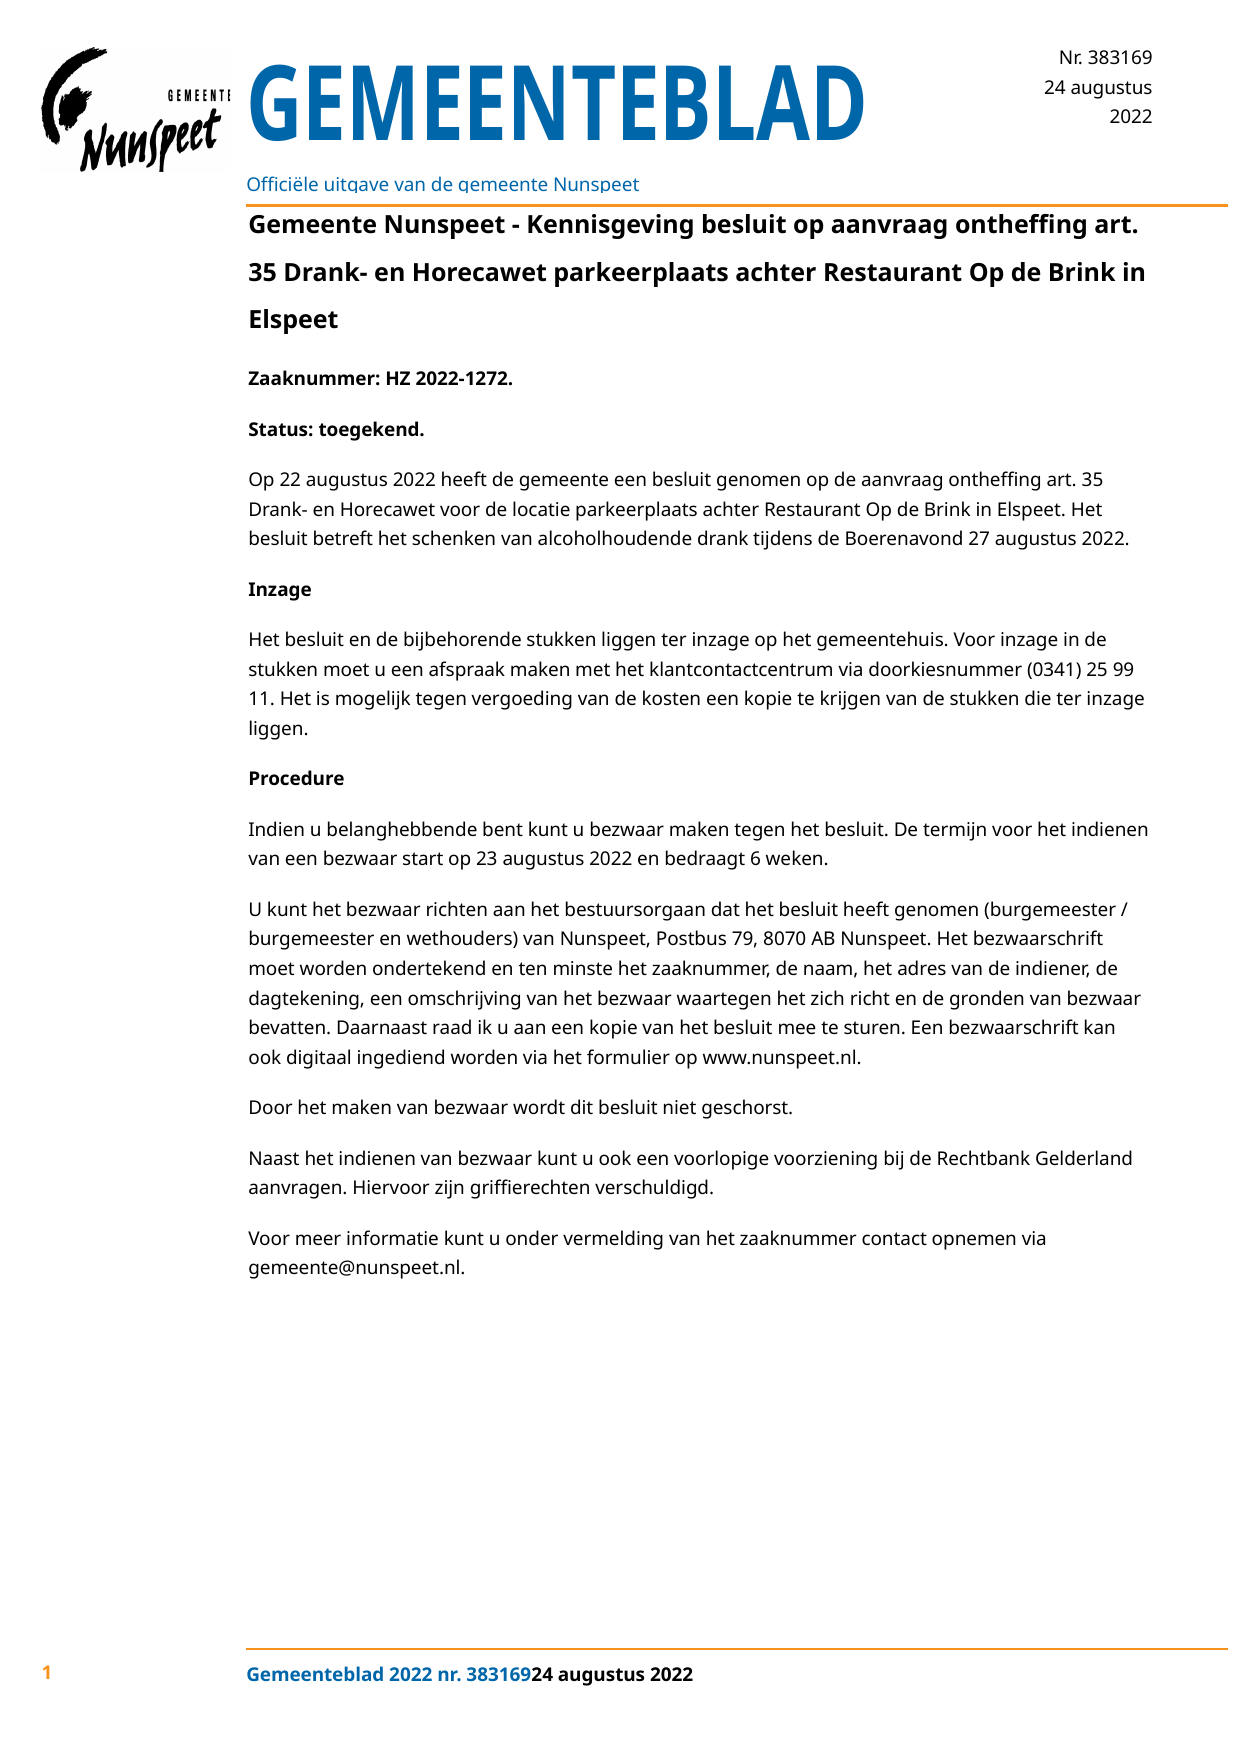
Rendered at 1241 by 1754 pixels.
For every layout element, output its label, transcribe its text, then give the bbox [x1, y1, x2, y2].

text Inzage [248, 576, 1152, 602]
text Gemeente Nunspeet - Kennisgeving besluit op aanvraag ontheffing art. 35 Drank- en Horecawet parkeerplaats achter Restaurant Op de Brink in Elspeet [248, 207, 1152, 336]
picture [41, 47, 231, 172]
text Status: toegekend. [248, 416, 1152, 442]
text Het besluit en de bijbehorende stukken liggen ter inzage op het gemeentehuis. Voor inzage in de stukken moet u een afspraak maken met het klantcontactcentrum via doorkiesnummer (0341) 25 99 11. Het is mogelijk tegen vergoeding van de kosten een kopie te krijgen van de stukken die ter inzage liggen. [248, 626, 1152, 741]
text Voor meer informatie kunt u onder vermelding van het zaaknummer contact opnemen via gemeente@nunspeet.nl. [248, 1225, 1152, 1280]
text Op 22 augustus 2022 heeft de gemeente een besluit genomen op de aanvraag ontheffing art. 35 Drank- en Horecawet voor de locatie parkeerplaats achter Restaurant Op de Brink in Elspeet. Het besluit betreft het schenken van alcoholhoudende drank tijdens de Boerenavond 27 augustus 2022. [248, 466, 1152, 551]
text Door het maken van bezwaar wordt dit besluit niet geschorst. [248, 1094, 1152, 1120]
text Zaaknummer: HZ 2022-1272. [248, 366, 1152, 391]
text Procedure [248, 766, 1152, 791]
text Indien u belanghebbende bent kunt u bezwaar maken tegen het besluit. De termijn voor het indienen van een bezwaar start op 23 augustus 2022 en bedraagt 6 weken. [248, 816, 1152, 871]
text Naast het indienen van bezwaar kunt u ook een voorlopige voorziening bij de Rechtbank Gelderland aanvragen. Hiervoor zijn griffierechten verschuldigd. [248, 1145, 1152, 1200]
text U kunt het bezwaar richten aan het bestuursorgaan dat het besluit heeft genomen (burgemeester / burgemeester en wethouders) van Nunspeet, Postbus 79, 8070 AB Nunspeet. Het bezwaarschrift moet worden ondertekend en ten minste het zaaknummer, de naam, het adres van de indiener, de dagtekening, een omschrijving van het bezwaar waartegen het zich richt en de gronden van bezwaar bevatten. Daarnaast raad ik u aan een kopie van het besluit mee te sturen. Een bezwaarschrift kan ook digitaal ingediend worden via het formulier op www.nunspeet.nl. [248, 896, 1152, 1069]
